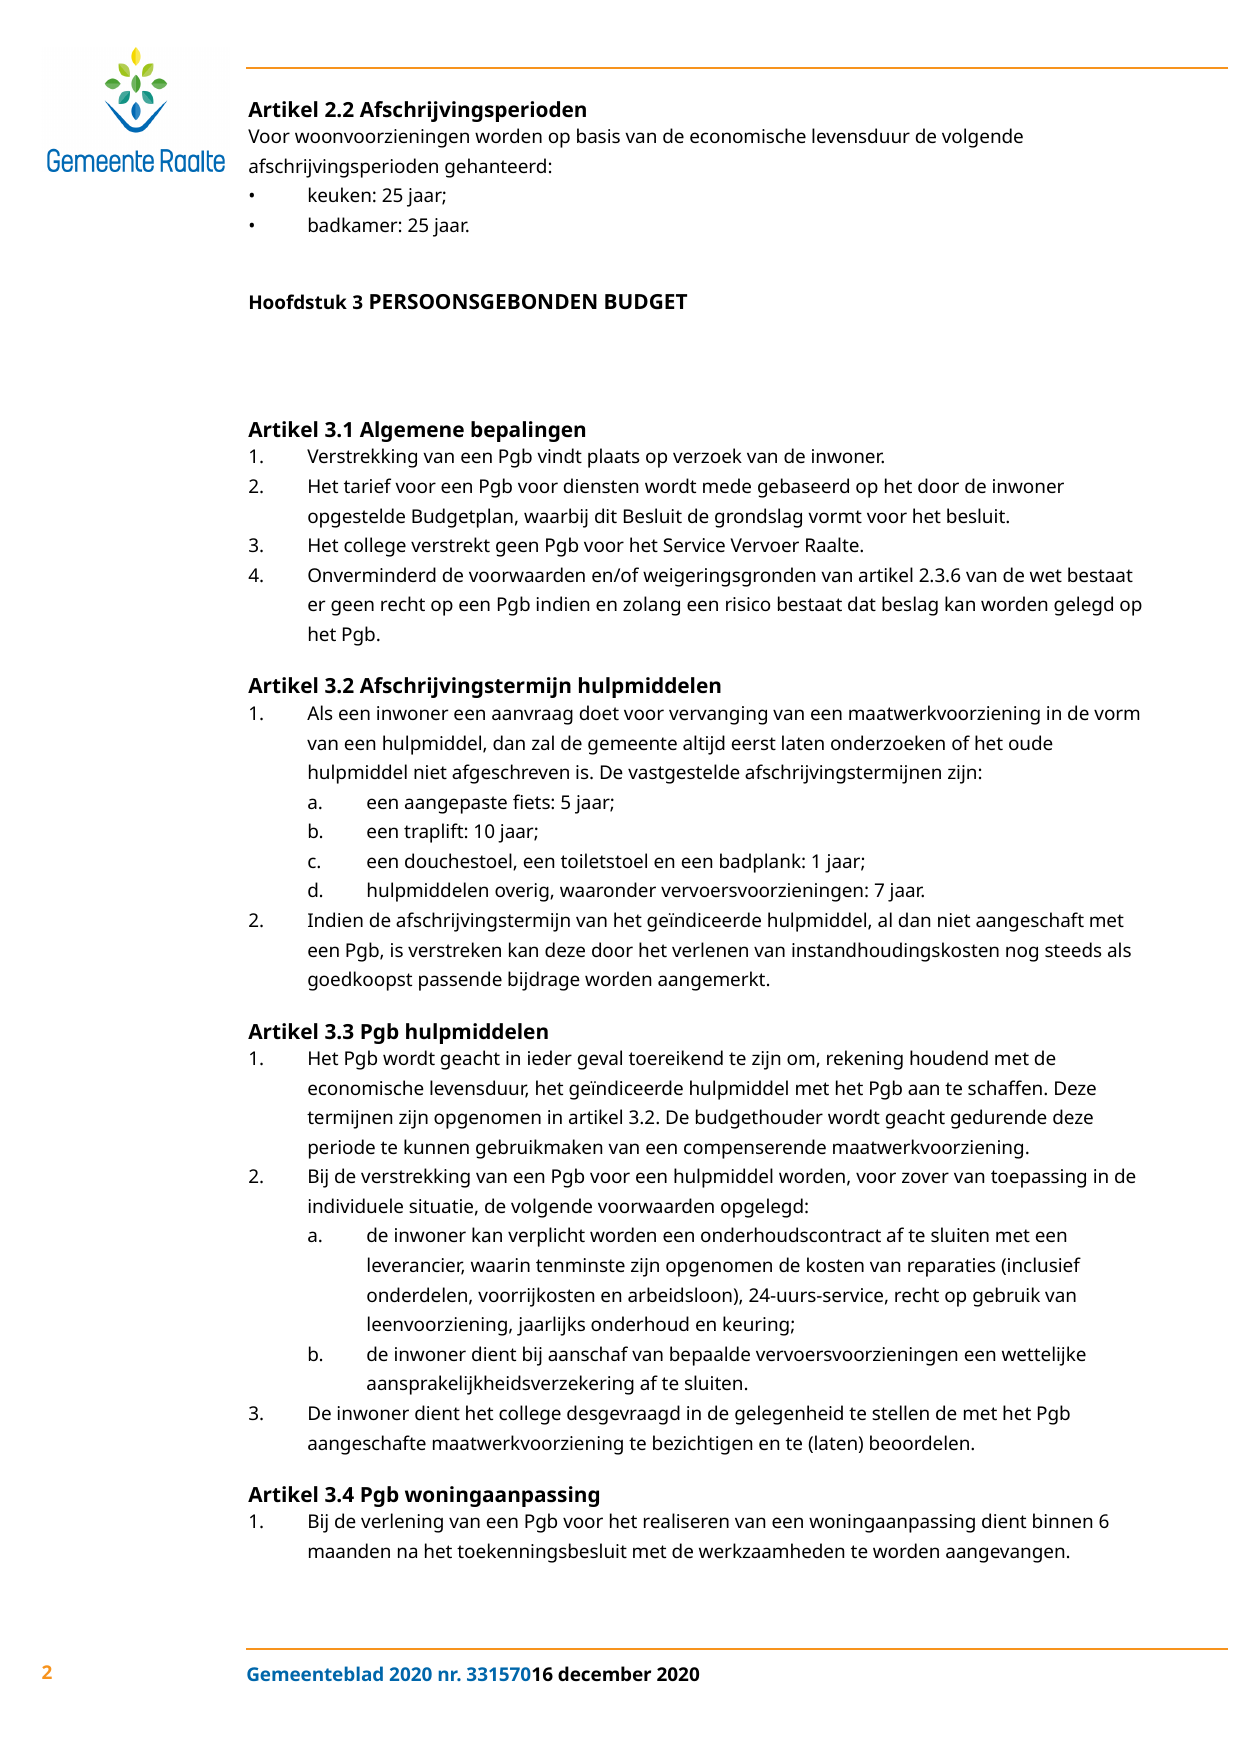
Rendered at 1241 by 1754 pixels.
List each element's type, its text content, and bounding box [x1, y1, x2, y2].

text Artikel 3.2 Afschrijvingstermijn hulpmiddelen [248, 672, 1152, 700]
list Onverminderd de voorwaarden en/of weigeringsgronden van artikel 2.3.6 van de wet bestaat er geen recht op een Pgb indien en zolang een risico bestaat dat beslag kan worden gelegd op het Pgb. [248, 562, 1152, 647]
text Artikel 3.3 Pgb hulpmiddelen [248, 1017, 1152, 1045]
text Artikel 2.2 Afschrijvingsperioden [248, 95, 1152, 123]
list Bij de verstrekking van een Pgb voor een hulpmiddel worden, voor zover van toepassing in de individuele situatie, de volgende voorwaarden opgelegd: [248, 1163, 1152, 1219]
list Het college verstrekt geen Pgb voor het Service Vervoer Raalte. [248, 532, 1152, 558]
list een douchestoel, een toiletstoel en een badplank: 1 jaar; [307, 848, 1152, 874]
list badkamer: 25 jaar. [248, 212, 1152, 238]
picture [41, 47, 231, 172]
list Bij de verlening van een Pgb voor het realiseren van een woningaanpassing dient binnen 6 maanden na het toekenningsbesluit met de werkzaamheden te worden aangevangen. [248, 1509, 1152, 1564]
text Hoofdstuk 3 PERSOONSGEBONDEN BUDGET [248, 287, 1152, 316]
list keuken: 25 jaar; [248, 182, 1152, 208]
list Het tarief voor een Pgb voor diensten wordt mede gebaseerd op het door de inwoner opgestelde Budgetplan, waarbij dit Besluit de grondslag vormt voor het besluit. [248, 473, 1152, 529]
list een aangepaste fiets: 5 jaar; [307, 789, 1152, 814]
list De inwoner dient het college desgevraagd in de gelegenheid te stellen de met het Pgb aangeschafte maatwerkvoorziening te bezichtigen en te (laten) beoordelen. [248, 1400, 1152, 1456]
list de inwoner dient bij aanschaf van bepaalde vervoersvoorzieningen een wettelijke aansprakelijkheidsverzekering af te sluiten. [307, 1341, 1152, 1396]
list de inwoner kan verplicht worden een onderhoudscontract af te sluiten met een leverancier, waarin tenminste zijn opgenomen de kosten van reparaties (inclusief onderdelen, voorrijkosten en arbeidsloon), 24-uurs-service, recht op gebruik van leenvoorziening, jaarlijks onderhoud en keuring; [307, 1223, 1152, 1337]
list Indien de afschrijvingstermijn van het geïndiceerde hulpmiddel, al dan niet aangeschaft met een Pgb, is verstreken kan deze door het verlenen van instandhoudingskosten nog steeds als goedkoopst passende bijdrage worden aangemerkt. [248, 907, 1152, 992]
list een traplift: 10 jaar; [307, 818, 1152, 844]
list Als een inwoner een aanvraag doet voor vervanging van een maatwerkvoorziening in de vorm van een hulpmiddel, dan zal de gemeente altijd eerst laten onderzoeken of het oude hulpmiddel niet afgeschreven is. De vastgestelde afschrijvingstermijnen zijn: [248, 700, 1152, 785]
text Artikel 3.1 Algemene bepalingen [248, 415, 1152, 444]
text Artikel 3.4 Pgb woningaanpassing [248, 1480, 1152, 1509]
text Voor woonvoorzieningen worden op basis van de economische levensduur de volgende afschrijvingsperioden gehanteerd: [248, 123, 1152, 178]
list hulpmiddelen overig, waaronder vervoersvoorzieningen: 7 jaar. [307, 878, 1152, 903]
list Verstrekking van een Pgb vindt plaats op verzoek van de inwoner. [248, 444, 1152, 469]
list Het Pgb wordt geacht in ieder geval toereikend te zijn om, rekening houdend met de economische levensduur, het geïndiceerde hulpmiddel met het Pgb aan te schaffen. Deze termijnen zijn opgenomen in artikel 3.2. De budgethouder wordt geacht gedurende deze periode te kunnen gebruikmaken van een compenserende maatwerkvoorziening. [248, 1045, 1152, 1160]
